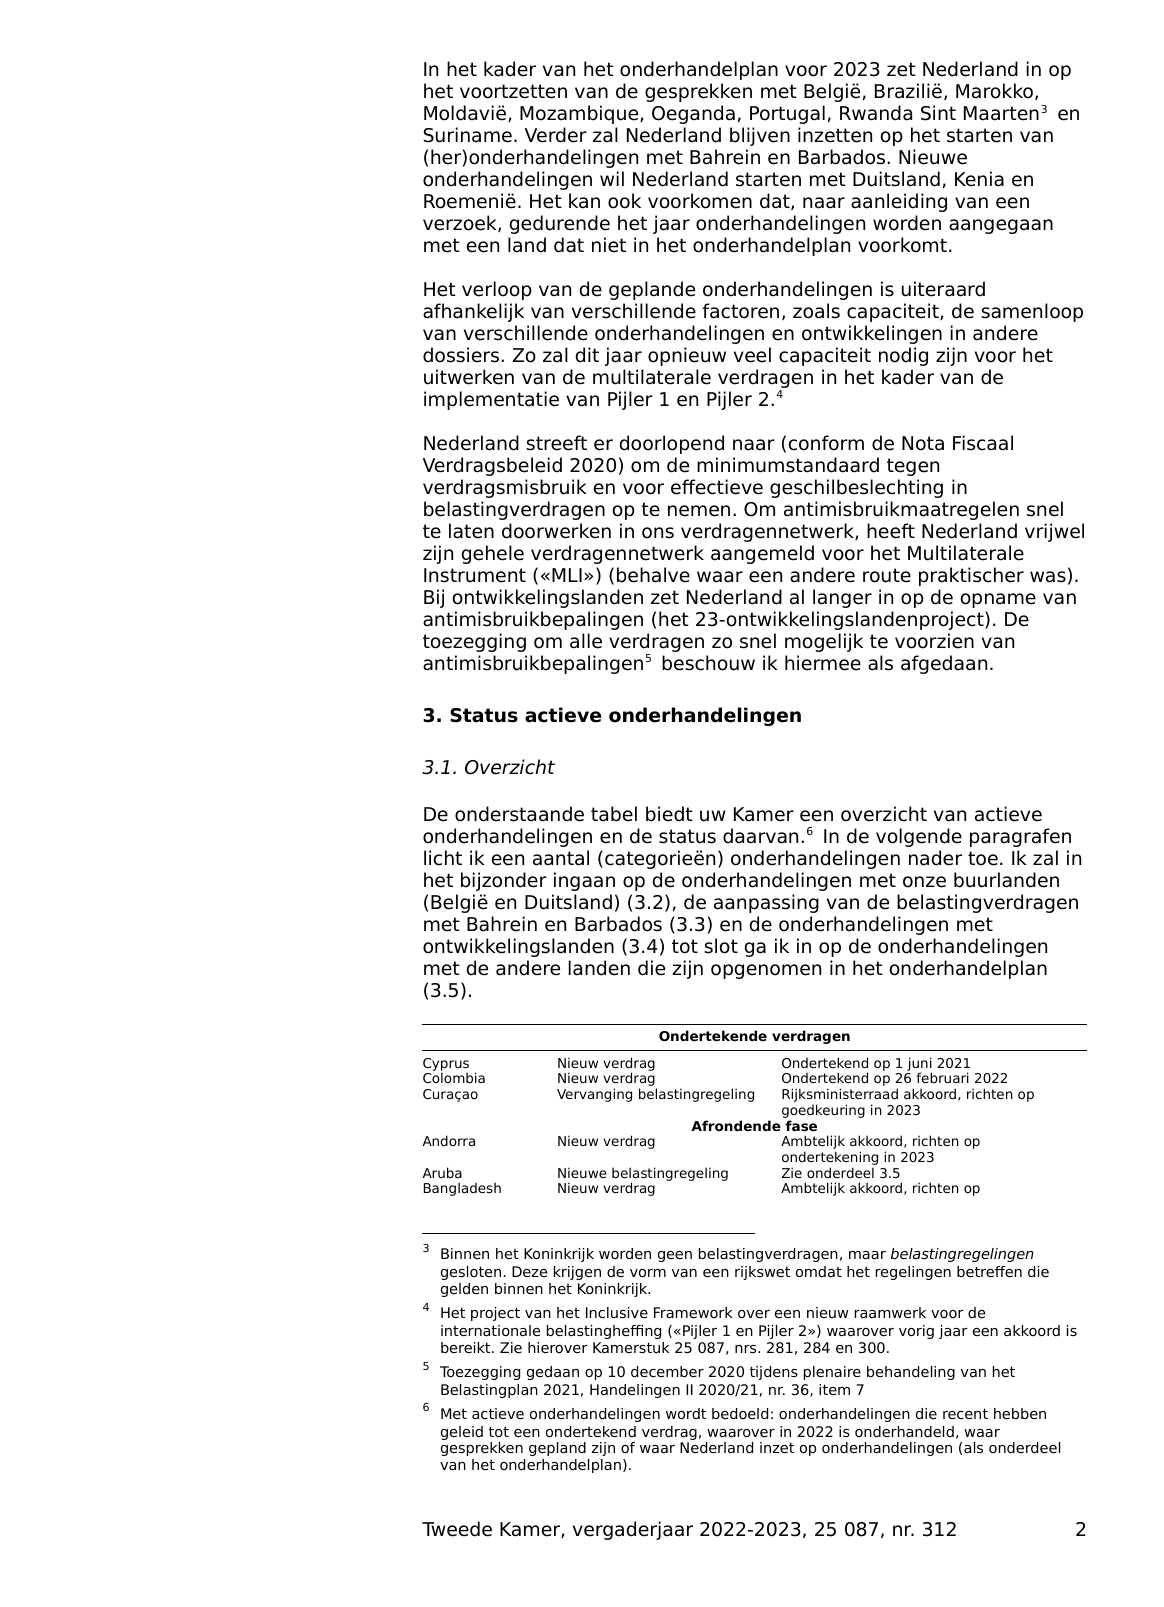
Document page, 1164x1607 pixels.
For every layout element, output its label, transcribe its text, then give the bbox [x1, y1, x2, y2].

text Het project van het Inclusive Framework over een nieuw raamwerk voor de internationale belastingheffing («Pijler 1 en Pijler 2») waarover vorig jaar een akkoord is bereikt. Zie hierover Kamerstuk 25 087, nrs. 281, 284 en 300. [422, 1301, 1087, 1357]
table_cell Andorra [422, 1134, 551, 1166]
text De onderstaande tabel biedt uw Kamer een overzicht van actieve onderhandelingen en de status daarvan. In de volgende paragrafen licht ik een aantal (categorieën) onderhandelingen nader toe. Ik zal in het bijzonder ingaan op de onderhandelingen met onze buurlanden (België en Duitsland) (3.2), de aanpassing van de belastingverdragen met Bahrein en Barbados (3.3) en de onderhandelingen met ontwikkelingslanden (3.4) tot slot ga ik in op de onderhandelingen met de andere landen die zijn opgenomen in het onderhandelplan (3.5). [422, 804, 1087, 1002]
text Nederland streeft er doorlopend naar (conform de Nota Fiscaal Verdragsbeleid 2020) om de minimumstandaard tegen verdragsmisbruik en voor effectieve geschilbeslechting in belastingverdragen op te nemen. Om antimisbruikmaatregelen snel te laten doorwerken in ons verdragennetwerk, heeft Nederland vrijwel zijn gehele verdragennetwerk aangemeld voor het Multilaterale Instrument («MLI») (behalve waar een andere route praktischer was). Bij ontwikkelingslanden zet Nederland al langer in op de opname van antimisbruikbepalingen (het 23-ontwikkelingslandenproject). De toezegging om alle verdragen zo snel mogelijk te voorzien van antimisbruikbepalingen beschouw ik hiermee als afgedaan. [422, 433, 1087, 675]
table_cell Ambtelijk akkoord, richten op ondertekening in 2023 [775, 1134, 1087, 1166]
table_cell Bangladesh [422, 1181, 551, 1197]
table_cell Rijksministerraad akkoord, richten op goedkeuring in 2023 [775, 1087, 1087, 1118]
table_cell Nieuw verdrag [551, 1071, 775, 1087]
table_header Ondertekende verdragen [422, 1025, 1087, 1050]
table_cell Cyprus [422, 1051, 551, 1071]
subtitle 3. Status actieve onderhandelingen [422, 705, 1087, 727]
text Met actieve onderhandelingen wordt bedoeld: onderhandelingen die recent hebben geleid tot een ondertekend verdrag, waarover in 2022 is onderhandeld, waar gesprekken gepland zijn of waar Nederland inzet op onderhandelingen (als onderdeel van het onderhandelplan). [422, 1402, 1087, 1474]
table_cell Nieuw verdrag [551, 1051, 775, 1071]
table_cell Nieuw verdrag [551, 1134, 775, 1166]
table_cell Nieuwe belastingregeling [551, 1166, 775, 1181]
table_cell Ondertekend op 1 juni 2021 [775, 1051, 1087, 1071]
table_cell Afrondende fase [422, 1118, 1087, 1134]
text Binnen het Koninkrijk worden geen belastingverdragen, maar belastingregelingen gesloten. Deze krijgen de vorm van een rijkswet omdat het regelingen betreffen die gelden binnen het Koninkrijk. [422, 1242, 1087, 1298]
table_cell Ondertekend op 26 februari 2022 [775, 1071, 1087, 1087]
table_cell Colombia [422, 1071, 551, 1087]
text Toezegging gedaan op 10 december 2020 tijdens plenaire behandeling van het Belastingplan 2021, Handelingen II 2020/21, nr. 36, item 7 [422, 1360, 1087, 1399]
table_cell Nieuw verdrag [551, 1181, 775, 1197]
subtitle 3.1. Overzicht [422, 757, 1087, 779]
table_cell Vervanging belastingregeling [551, 1087, 775, 1118]
table_cell Curaçao [422, 1087, 551, 1118]
table_cell Zie onderdeel 3.5 [775, 1166, 1087, 1181]
table_cell Ambtelijk akkoord, richten op [775, 1181, 1087, 1197]
text In het kader van het onderhandelplan voor 2023 zet Nederland in op het voortzetten van de gesprekken met België, Brazilië, Marokko, Moldavië, Mozambique, Oeganda, Portugal, Rwanda Sint Maarten en Suriname. Verder zal Nederland blijven inzetten op het starten van (her)onderhandelingen met Bahrein en Barbados. Nieuwe onderhandelingen wil Nederland starten met Duitsland, Kenia en Roemenië. Het kan ook voorkomen dat, naar aanleiding van een verzoek, gedurende het jaar onderhandelingen worden aangegaan met een land dat niet in het onderhandelplan voorkomt. [422, 59, 1087, 257]
text Het verloop van de geplande onderhandelingen is uiteraard afhankelijk van verschillende factoren, zoals capaciteit, de samenloop van verschillende onderhandelingen en ontwikkelingen in andere dossiers. Zo zal dit jaar opnieuw veel capaciteit nodig zijn voor het uitwerken van de multilaterale verdragen in het kader van de implementatie van Pijler 1 en Pijler 2. [422, 279, 1087, 411]
table_cell Aruba [422, 1166, 551, 1181]
